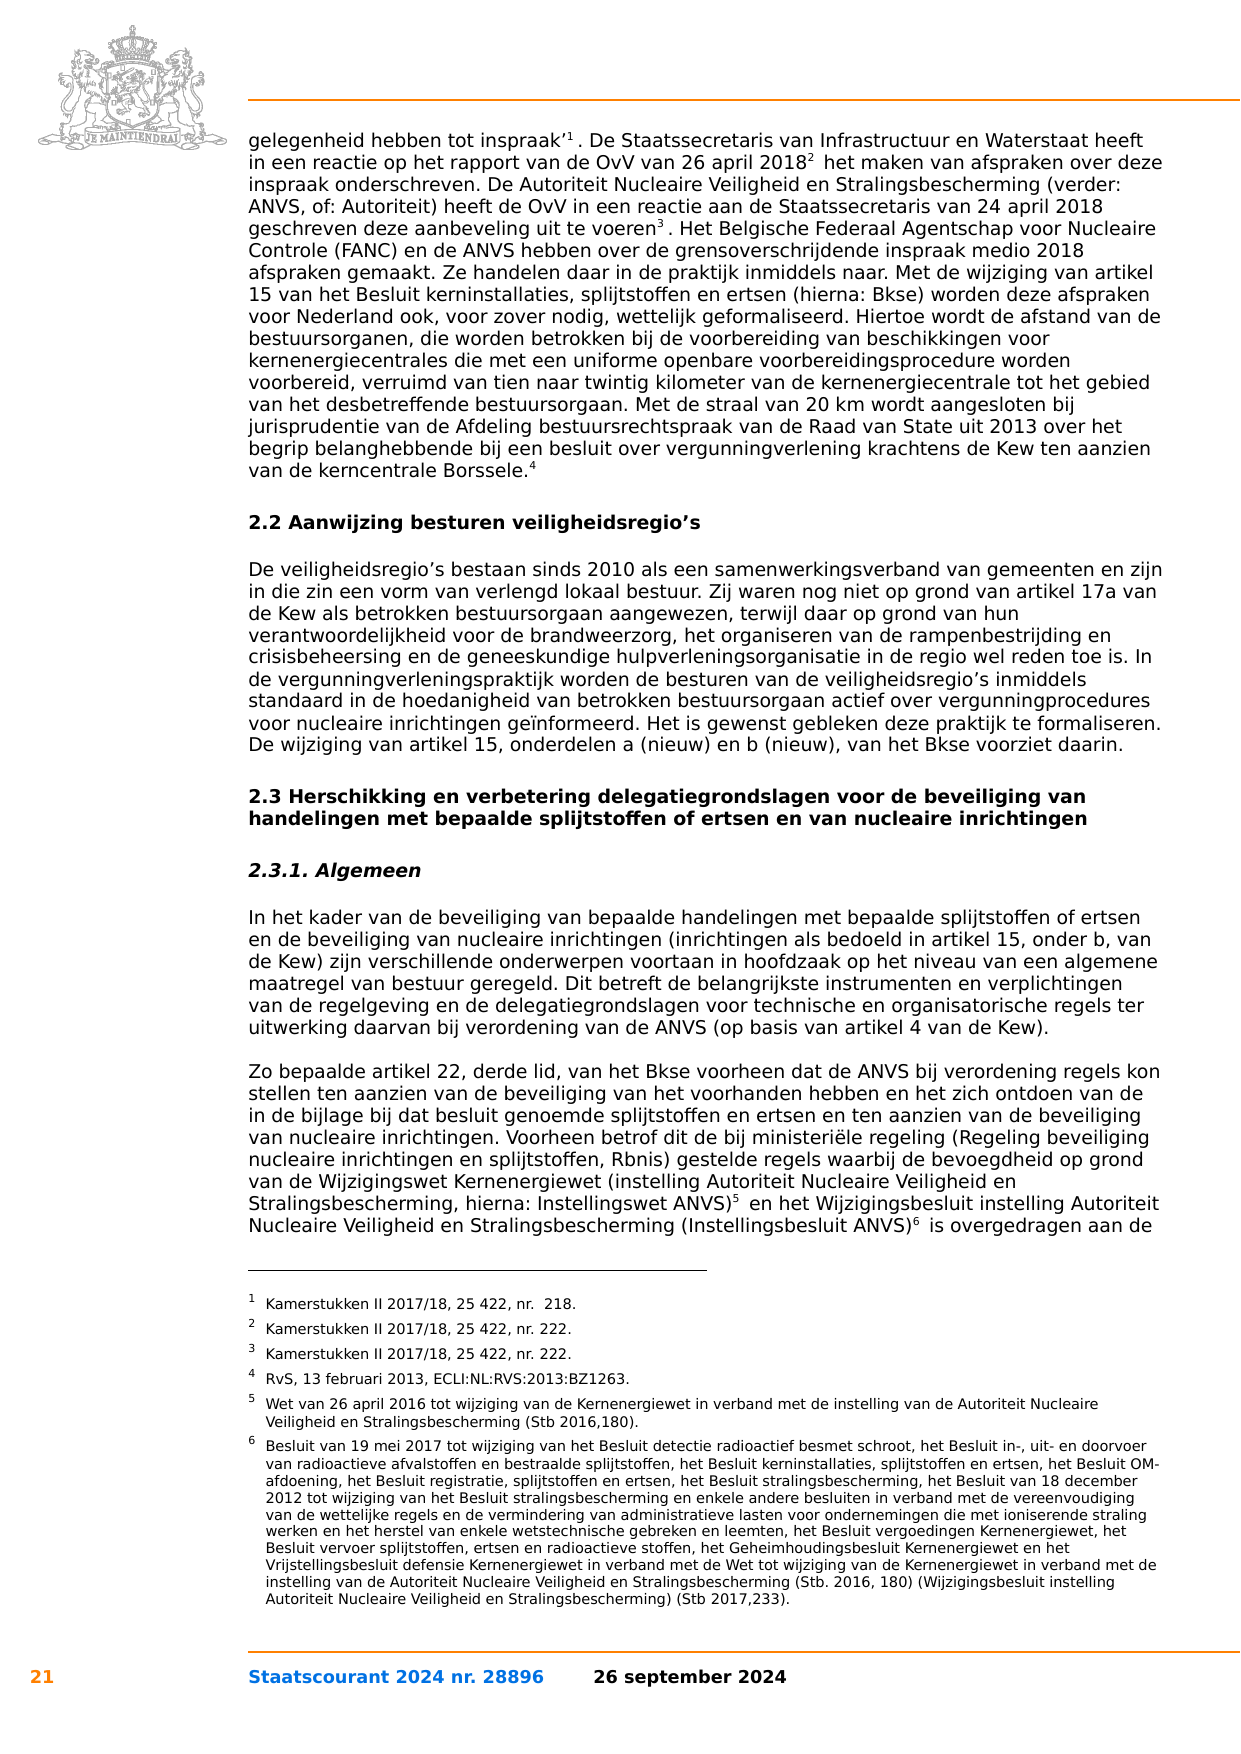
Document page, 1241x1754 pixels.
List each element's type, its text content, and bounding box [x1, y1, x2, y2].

text Wet van 26 april 2016 tot wijziging van de Kernenergiewet in verband met de instelling van de Autoriteit Nucleaire Veiligheid en Stralingsbescherming (Stb 2016,180). [248, 1392, 1163, 1431]
text Kamerstukken II 2017/18, 25 422, nr. 222. [248, 1317, 1163, 1339]
subtitle 2.2 Aanwijzing besturen veiligheidsregio’s [248, 512, 1163, 533]
picture [38, 25, 227, 150]
text In het kader van de beveiliging van bepaalde handelingen met bepaalde splijtstoffen of ertsen en de beveiliging van nucleaire inrichtingen (inrichtingen als bedoeld in artikel 15, onder b, van de Kew) zijn verschillende onderwerpen voortaan in hoofdzaak op het niveau van een algemene maatregel van bestuur geregeld. Dit betreft de belangrijkste instrumenten en verplichtingen van de regelgeving en de delegatiegrondslagen voor technische en organisatorische regels ter uitwerking daarvan bij verordening van de ANVS (op basis van artikel 4 van de Kew). [248, 907, 1163, 1039]
text Zo bepaalde artikel 22, derde lid, van het Bkse voorheen dat de ANVS bij verordening regels kon stellen ten aanzien van de beveiliging van het voorhanden hebben en het zich ontdoen van de in de bijlage bij dat besluit genoemde splijtstoffen en ertsen en ten aanzien van de beveiliging van nucleaire inrichtingen. Voorheen betrof dit de bij ministeriële regeling (Regeling beveiliging nucleaire inrichtingen en splijtstoffen, Rbnis) gestelde regels waarbij de bevoegdheid op grond van de Wijzigingswet Kernenergiewet (instelling Autoriteit Nucleaire Veiligheid en Stralingsbescherming, hierna: Instellingswet ANVS) en het Wijzigingsbesluit instelling Autoriteit Nucleaire Veiligheid en Stralingsbescherming (Instellingsbesluit ANVS) is overgedragen aan de [248, 1061, 1163, 1237]
subtitle 2.3 Herschikking en verbetering delegatiegrondslagen voor de beveiliging van handelingen met bepaalde splijtstoffen of ertsen en van nucleaire inrichtingen [248, 786, 1163, 830]
text Besluit van 19 mei 2017 tot wijziging van het Besluit detectie radioactief besmet schroot, het Besluit in-, uit- en doorvoer van radioactieve afvalstoffen en bestraalde splijtstoffen, het Besluit kerninstallaties, splijtstoffen en ertsen, het Besluit OM-afdoening, het Besluit registratie, splijtstoffen en ertsen, het Besluit stralingsbescherming, het Besluit van 18 december 2012 tot wijziging van het Besluit stralingsbescherming en enkele andere besluiten in verband met de vereenvoudiging van de wettelijke regels en de vermindering van administratieve lasten voor ondernemingen die met ioniserende straling werken en het herstel van enkele wetstechnische gebreken en leemten, het Besluit vergoedingen Kernenergiewet, het Besluit vervoer splijtstoffen, ertsen en radioactieve stoffen, het Geheimhoudingsbesluit Kernenergiewet en het Vrijstellingsbesluit defensie Kernenergiewet in verband met de Wet tot wijziging van de Kernenergiewet in verband met de instelling van de Autoriteit Nucleaire Veiligheid en Stralingsbescherming (Stb. 2016, 180) (Wijzigingsbesluit instelling Autoriteit Nucleaire Veiligheid en Stralingsbescherming) (Stb 2017,233). [248, 1434, 1163, 1608]
text RvS, 13 februari 2013, ECLI:NL:RVS:2013:BZ1263. [248, 1367, 1163, 1389]
subtitle 2.3.1. Algemeen [248, 860, 1163, 882]
text Kamerstukken II 2017/18, 25 422, nr. 218. [248, 1292, 1163, 1314]
text Kamerstukken II 2017/18, 25 422, nr. 222. [248, 1342, 1163, 1364]
text De veiligheidsregio’s bestaan sinds 2010 als een samenwerkingsverband van gemeenten en zijn in die zin een vorm van verlengd lokaal bestuur. Zij waren nog niet op grond van artikel 17a van de Kew als betrokken bestuursorgaan aangewezen, terwijl daar op grond van hun verantwoordelijkheid voor de brandweerzorg, het organiseren van de rampenbestrijding en crisisbeheersing en de geneeskundige hulpverleningsorganisatie in de regio wel reden toe is. In de vergunningverleningspraktijk worden de besturen van de veiligheidsregio’s inmiddels standaard in de hoedanigheid van betrokken bestuursorgaan actief over vergunningprocedures voor nucleaire inrichtingen geïnformeerd. Het is gewenst gebleken deze praktijk te formaliseren. De wijziging van artikel 15, onderdelen a (nieuw) en b (nieuw), van het Bkse voorziet daarin. [248, 558, 1163, 756]
text gelegenheid hebben tot inspraak’. De Staatssecretaris van Infrastructuur en Waterstaat heeft in een reactie op het rapport van de OvV van 26 april 2018 het maken van afspraken over deze inspraak onderschreven. De Autoriteit Nucleaire Veiligheid en Stralingsbescherming (verder: ANVS, of: Autoriteit) heeft de OvV in een reactie aan de Staatssecretaris van 24 april 2018 geschreven deze aanbeveling uit te voeren. Het Belgische Federaal Agentschap voor Nucleaire Controle (FANC) en de ANVS hebben over de grensoverschrijdende inspraak medio 2018 afspraken gemaakt. Ze handelen daar in de praktijk inmiddels naar. Met de wijziging van artikel 15 van het Besluit kerninstallaties, splijtstoffen en ertsen (hierna: Bkse) worden deze afspraken voor Nederland ook, voor zover nodig, wettelijk geformaliseerd. Hiertoe wordt de afstand van de bestuursorganen, die worden betrokken bij de voorbereiding van beschikkingen voor kernenergiecentrales die met een uniforme openbare voorbereidingsprocedure worden voorbereid, verruimd van tien naar twintig kilometer van de kernenergiecentrale tot het gebied van het desbetreffende bestuursorgaan. Met de straal van 20 km wordt aangesloten bij jurisprudentie van de Afdeling bestuursrechtspraak van de Raad van State uit 2013 over het begrip belanghebbende bij een besluit over vergunningverlening krachtens de Kew ten aanzien van de kerncentrale Borssele. [248, 130, 1163, 482]
